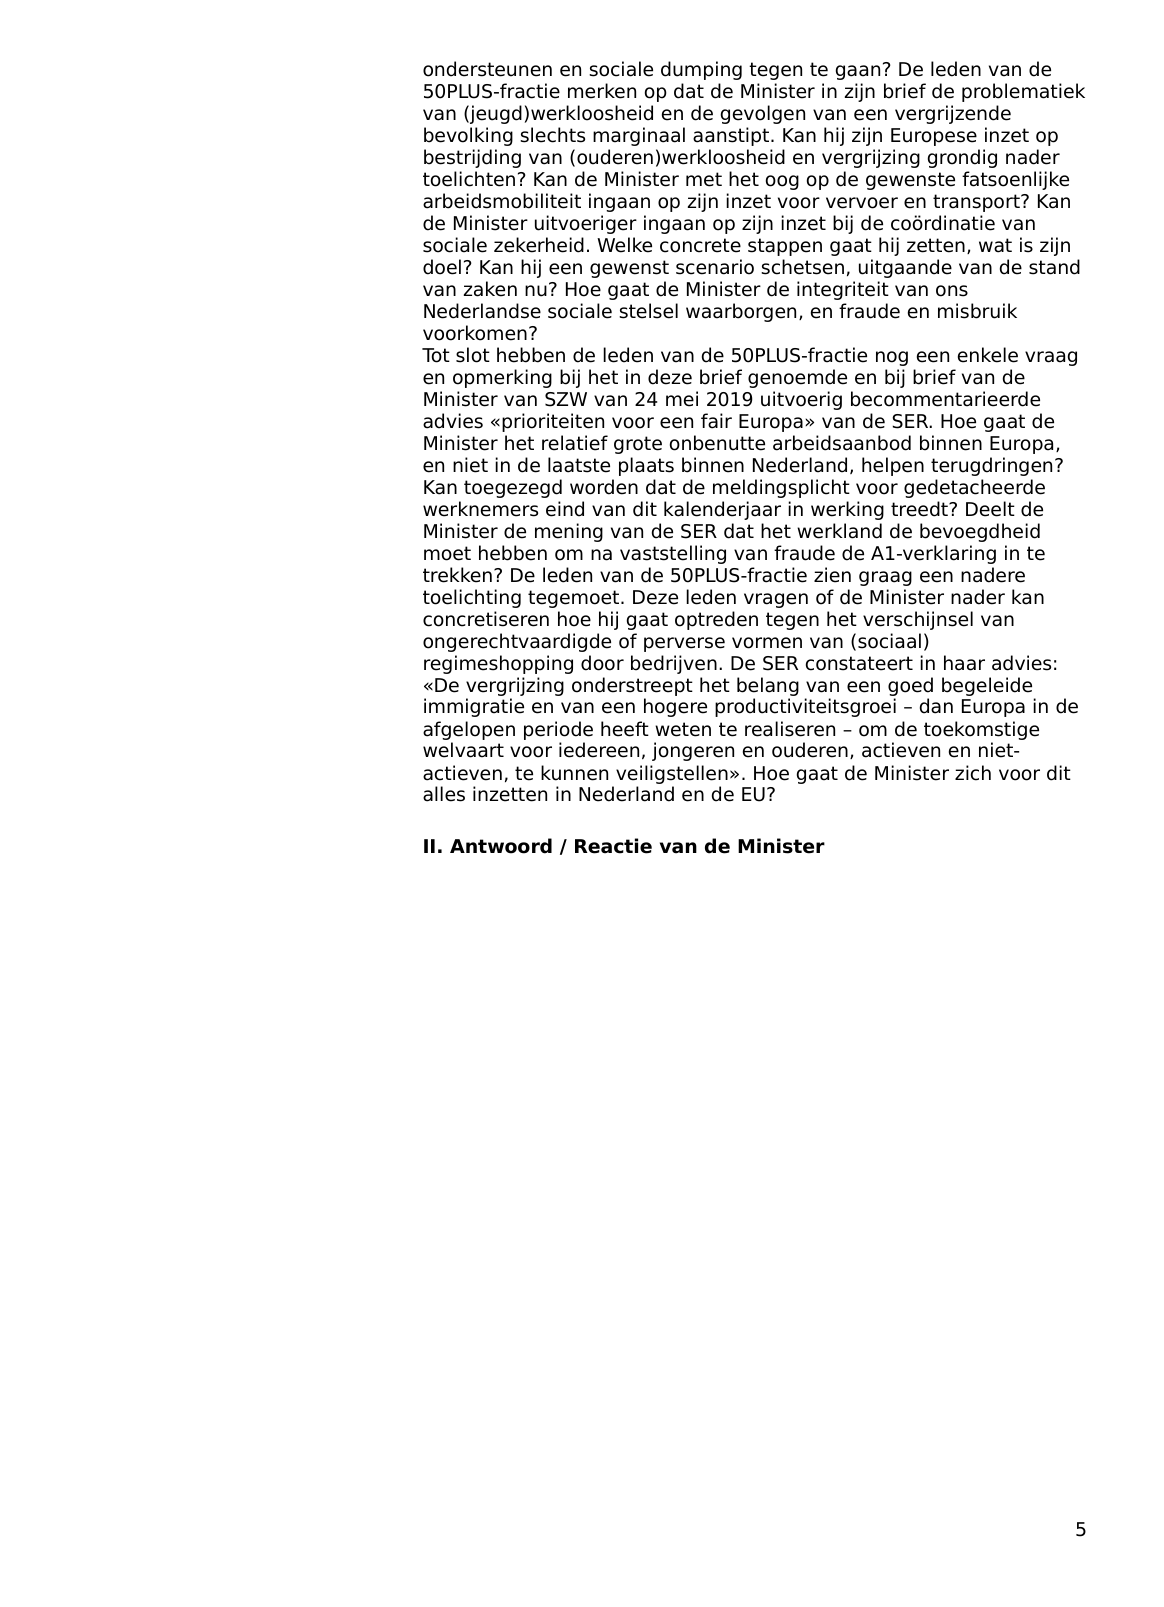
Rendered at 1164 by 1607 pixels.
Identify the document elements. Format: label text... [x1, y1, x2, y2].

text Tot slot hebben de leden van de 50PLUS-fractie nog een enkele vraag en opmerking bij het in deze brief genoemde en bij brief van de Minister van SZW van 24 mei 2019 uitvoerig becommentarieerde advies «prioriteiten voor een fair Europa» van de SER. Hoe gaat de Minister het relatief grote onbenutte arbeidsaanbod binnen Europa, en niet in de laatste plaats binnen Nederland, helpen terugdringen? Kan toegezegd worden dat de meldingsplicht voor gedetacheerde werknemers eind van dit kalenderjaar in werking treedt? Deelt de Minister de mening van de SER dat het werkland de bevoegdheid moet hebben om na vaststelling van fraude de A1-verklaring in te trekken? De leden van de 50PLUS-fractie zien graag een nadere toelichting tegemoet. Deze leden vragen of de Minister nader kan concretiseren hoe hij gaat optreden tegen het verschijnsel van ongerechtvaardigde of perverse vormen van (sociaal) regimeshopping door bedrijven. De SER constateert in haar advies: «De vergrijzing onderstreept het belang van een goed begeleide immigratie en van een hogere productiviteitsgroei – dan Europa in de afgelopen periode heeft weten te realiseren – om de toekomstige welvaart voor iedereen, jongeren en ouderen, actieven en niet-actieven, te kunnen veiligstellen». Hoe gaat de Minister zich voor dit alles inzetten in Nederland en de EU? [422, 345, 1087, 806]
text ondersteunen en sociale dumping tegen te gaan? De leden van de 50PLUS-fractie merken op dat de Minister in zijn brief de problematiek van (jeugd)werkloosheid en de gevolgen van een vergrijzende bevolking slechts marginaal aanstipt. Kan hij zijn Europese inzet op bestrijding van (ouderen)werkloosheid en vergrijzing grondig nader toelichten? Kan de Minister met het oog op de gewenste fatsoenlijke arbeidsmobiliteit ingaan op zijn inzet voor vervoer en transport? Kan de Minister uitvoeriger ingaan op zijn inzet bij de coördinatie van sociale zekerheid. Welke concrete stappen gaat hij zetten, wat is zijn doel? Kan hij een gewenst scenario schetsen, uitgaande van de stand van zaken nu? Hoe gaat de Minister de integriteit van ons Nederlandse sociale stelsel waarborgen, en fraude en misbruik voorkomen? [422, 59, 1087, 345]
subtitle II. Antwoord / Reactie van de Minister [422, 836, 1087, 858]
